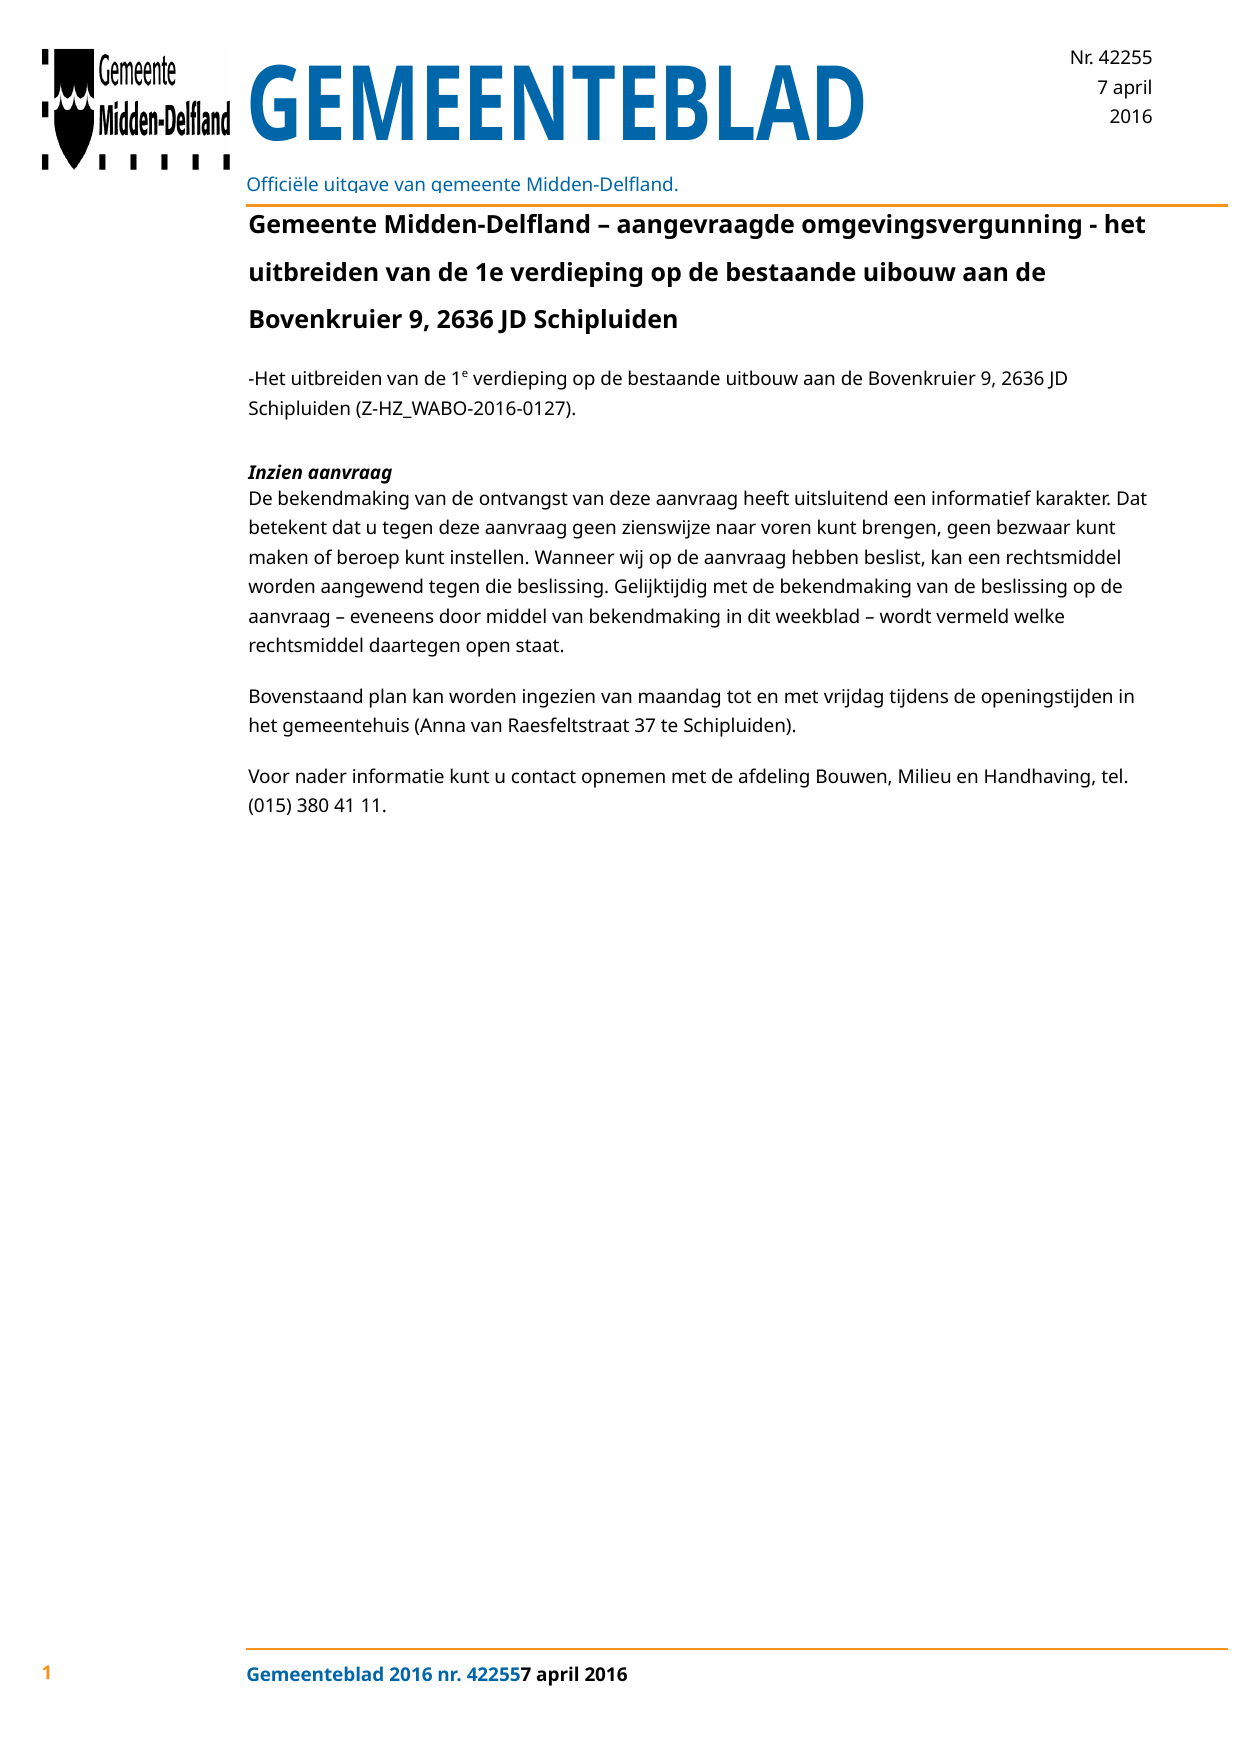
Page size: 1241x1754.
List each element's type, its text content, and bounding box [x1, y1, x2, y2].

text Inzien aanvraag [248, 459, 1152, 485]
text -Het uitbreiden van de 1e verdieping op de bestaande uitbouw aan de Bovenkruier 9, 2636 JD Schipluiden (Z-HZ_WABO-2016-0127). [248, 366, 1152, 421]
text Gemeente Midden-Delfland – aangevraagde omgevingsvergunning - het uitbreiden van de 1e verdieping op de bestaande uibouw aan de Bovenkruier 9, 2636 JD Schipluiden [248, 207, 1152, 336]
picture [41, 47, 231, 172]
text Bovenstaand plan kan worden ingezien van maandag tot en met vrijdag tijdens de openingstijden in het gemeentehuis (Anna van Raesfeltstraat 37 te Schipluiden). [248, 683, 1152, 738]
text De bekendmaking van de ontvangst van deze aanvraag heeft uitsluitend een informatief karakter. Dat betekent dat u tegen deze aanvraag geen zienswijze naar voren kunt brengen, geen bezwaar kunt maken of beroep kunt instellen. Wanneer wij op de aanvraag hebben beslist, kan een rechtsmiddel worden aangewend tegen die beslissing. Gelijktijdig met de bekendmaking van de beslissing op de aanvraag – eveneens door middel van bekendmaking in dit weekblad – wordt vermeld welke rechtsmiddel daartegen open staat. [248, 485, 1152, 658]
text Voor nader informatie kunt u contact opnemen met de afdeling Bouwen, Milieu en Handhaving, tel. (015) 380 41 11. [248, 763, 1152, 818]
